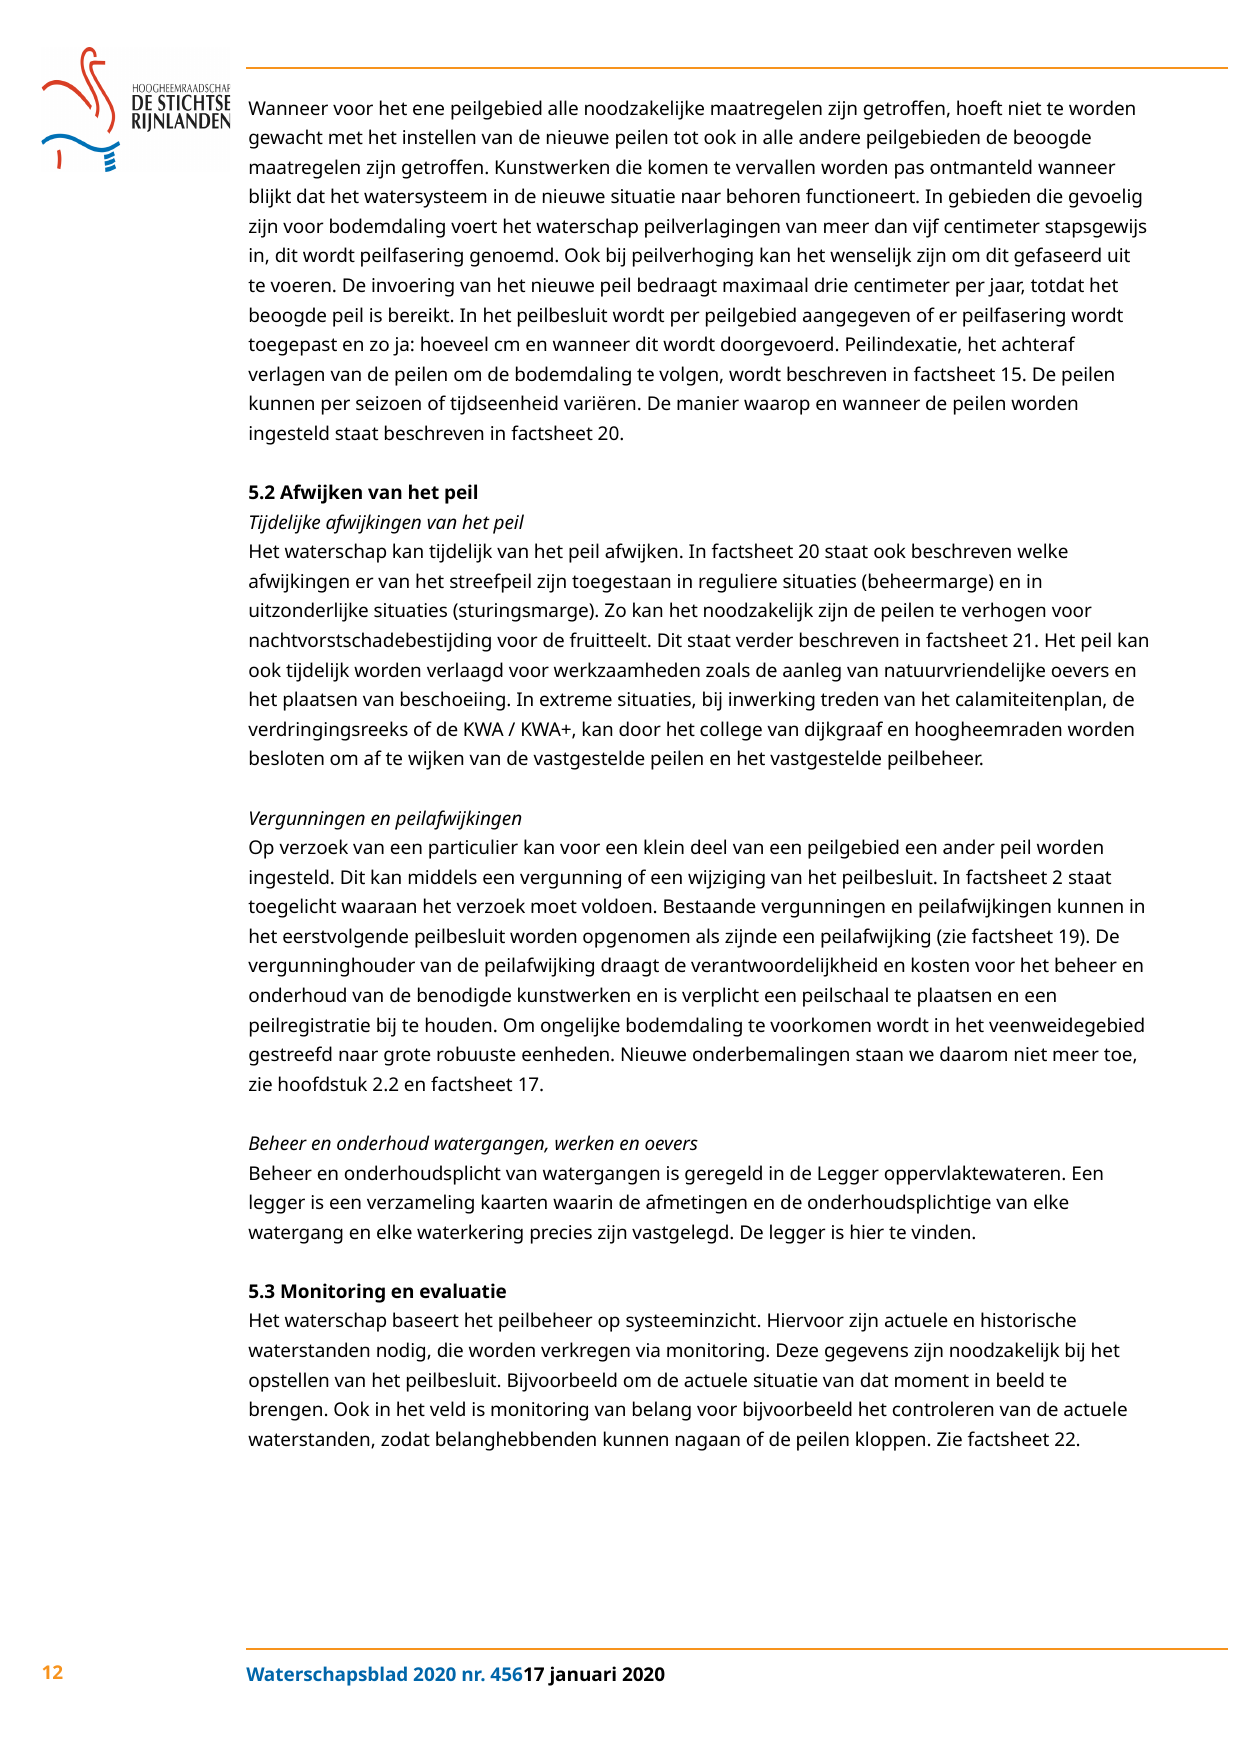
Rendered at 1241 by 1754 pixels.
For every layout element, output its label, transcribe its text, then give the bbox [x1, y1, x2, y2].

text Beheer en onderhoud watergangen, werken en oevers [248, 1130, 1152, 1156]
text Het waterschap baseert het peilbeheer op systeeminzicht. Hiervoor zijn actuele en historische waterstanden nodig, die worden verkregen via monitoring. Deze gegevens zijn noodzakelijk bij het opstellen van het peilbesluit. Bijvoorbeeld om de actuele situatie van dat moment in beeld te brengen. Ook in het veld is monitoring van belang voor bijvoorbeeld het controleren van de actuele waterstanden, zodat belanghebbenden kunnen nagaan of de peilen kloppen. Zie factsheet 22. [248, 1308, 1152, 1452]
text Wanneer voor het ene peilgebied alle noodzakelijke maatregelen zijn getroffen, hoeft niet te worden gewacht met het instellen van de nieuwe peilen tot ook in alle andere peilgebieden de beoogde maatregelen zijn getroffen. Kunstwerken die komen te vervallen worden pas ontmanteld wanneer blijkt dat het watersysteem in de nieuwe situatie naar behoren functioneert. In gebieden die gevoelig zijn voor bodemdaling voert het waterschap peilverlagingen van meer dan vijf centimeter stapsgewijs in, dit wordt peilfasering genoemd. Ook bij peilverhoging kan het wenselijk zijn om dit gefaseerd uit te voeren. De invoering van het nieuwe peil bedraagt maximaal drie centimeter per jaar, totdat het beoogde peil is bereikt. In het peilbesluit wordt per peilgebied aangegeven of er peilfasering wordt toegepast en zo ja: hoeveel cm en wanneer dit wordt doorgevoerd. Peilindexatie, het achteraf verlagen van de peilen om de bodemdaling te volgen, wordt beschreven in factsheet 15. De peilen kunnen per seizoen of tijdseenheid variëren. De manier waarop en wanneer de peilen worden ingesteld staat beschreven in factsheet 20. [248, 95, 1152, 446]
text Het waterschap kan tijdelijk van het peil afwijken. In factsheet 20 staat ook beschreven welke afwijkingen er van het streefpeil zijn toegestaan in reguliere situaties (beheermarge) en in uitzonderlijke situaties (sturingsmarge). Zo kan het noodzakelijk zijn de peilen te verhogen voor nachtvorstschadebestijding voor de fruitteelt. Dit staat verder beschreven in factsheet 21. Het peil kan ook tijdelijk worden verlaagd voor werkzaamheden zoals de aanleg van natuurvriendelijke oevers en het plaatsen van beschoeiing. In extreme situaties, bij inwerking treden van het calamiteitenplan, de verdringingsreeks of de KWA / KWA+, kan door het college van dijkgraaf en hoogheemraden worden besloten om af te wijken van de vastgestelde peilen en het vastgestelde peilbeheer. [248, 538, 1152, 771]
text 5.3 Monitoring en evaluatie [248, 1278, 1152, 1304]
text Vergunningen en peilafwijkingen [248, 805, 1152, 831]
picture [41, 47, 231, 172]
text 5.2 Afwijken van het peil [248, 479, 1152, 505]
text Op verzoek van een particulier kan voor een klein deel van een peilgebied een ander peil worden ingesteld. Dit kan middels een vergunning of een wijziging van het peilbesluit. In factsheet 2 staat toegelicht waaraan het verzoek moet voldoen. Bestaande vergunningen en peilafwijkingen kunnen in het eerstvolgende peilbesluit worden opgenomen als zijnde een peilafwijking (zie factsheet 19). De vergunninghouder van de peilafwijking draagt de verantwoordelijkheid en kosten voor het beheer en onderhoud van de benodigde kunstwerken en is verplicht een peilschaal te plaatsen en een peilregistratie bij te houden. Om ongelijke bodemdaling te voorkomen wordt in het veenweidegebied gestreefd naar grote robuuste eenheden. Nieuwe onderbemalingen staan we daarom niet meer toe, zie hoofdstuk 2.2 en factsheet 17. [248, 834, 1152, 1097]
text Tijdelijke afwijkingen van het peil [248, 509, 1152, 535]
text Beheer en onderhoudsplicht van watergangen is geregeld in de Legger oppervlaktewateren. Een legger is een verzameling kaarten waarin de afmetingen en de onderhoudsplichtige van elke watergang en elke waterkering precies zijn vastgelegd. De legger is hier te vinden. [248, 1160, 1152, 1245]
